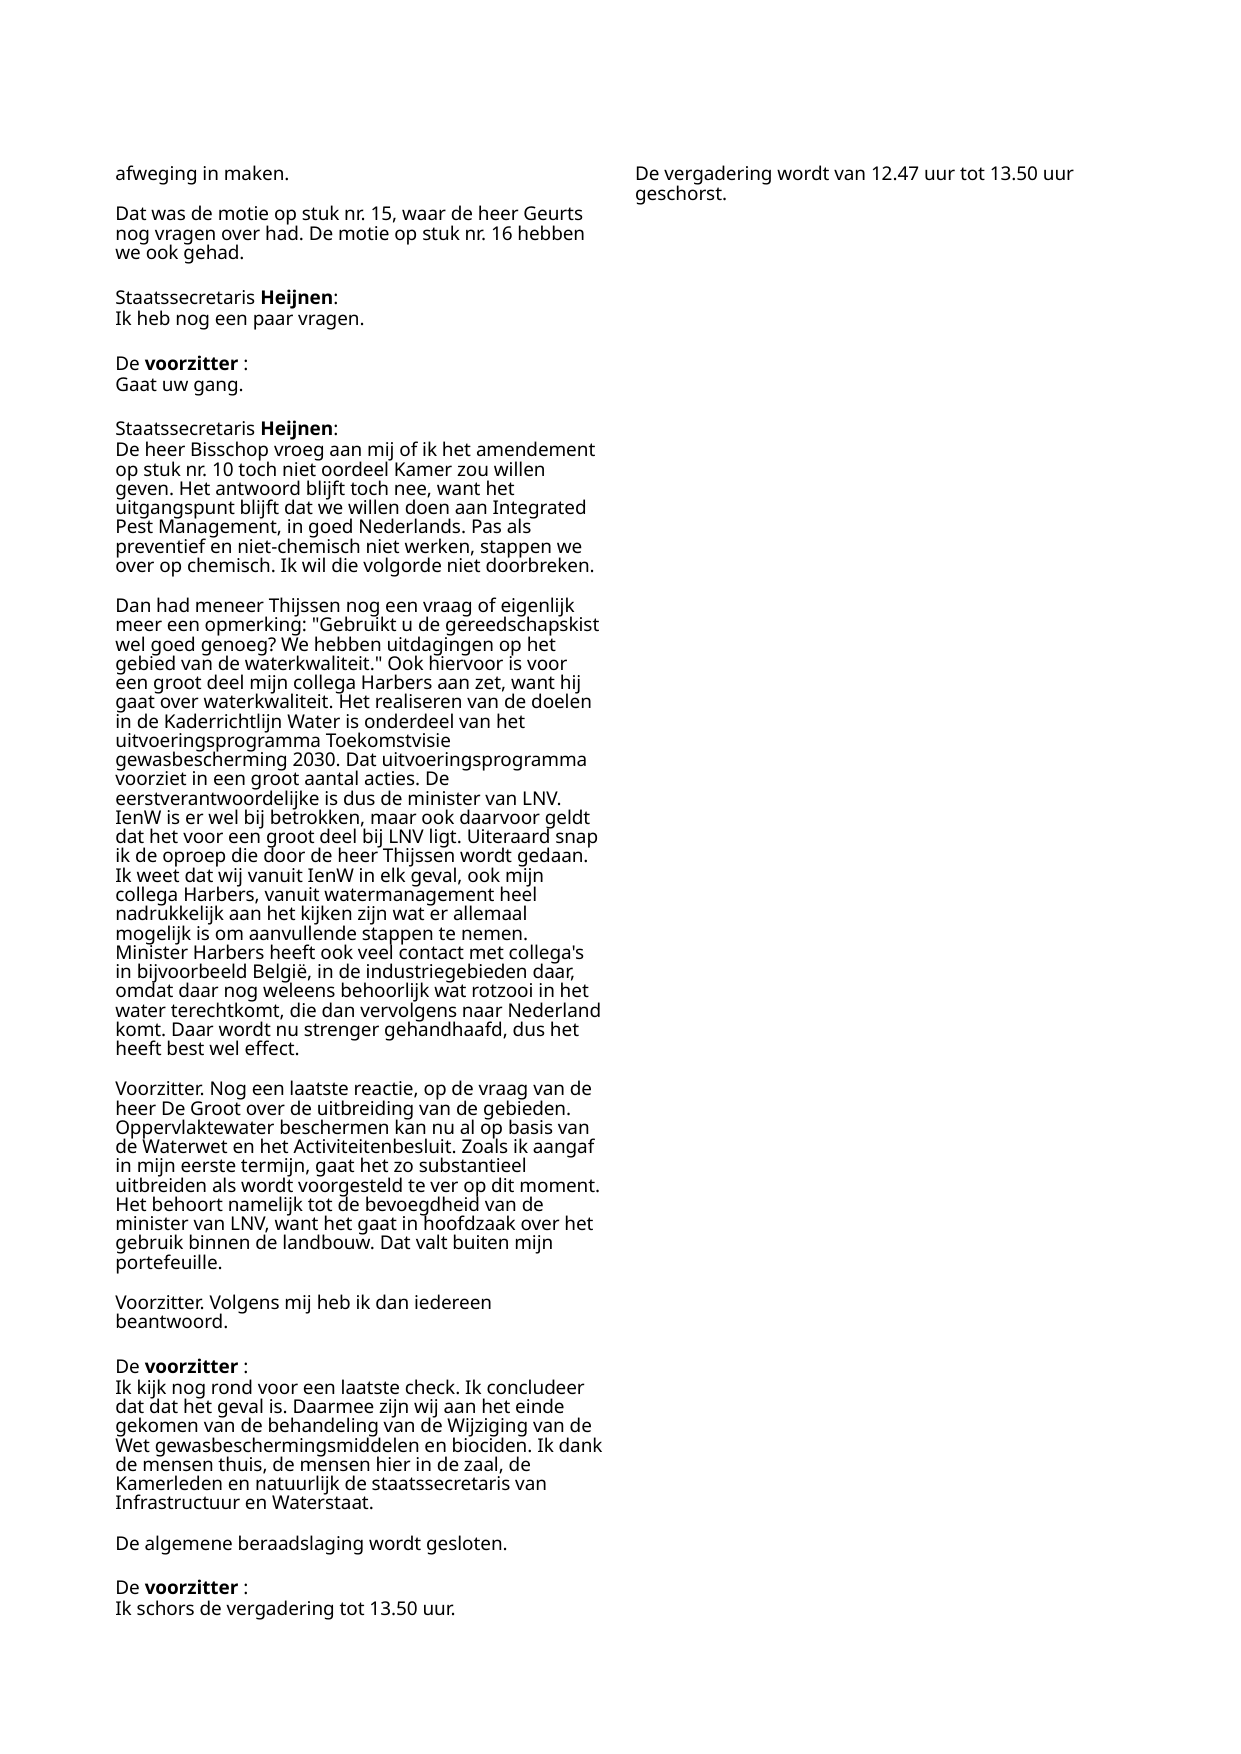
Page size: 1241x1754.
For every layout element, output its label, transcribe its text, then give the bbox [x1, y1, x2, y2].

text Staatssecretaris Heijnen: [115, 416, 605, 441]
text Ik schors de vergadering tot 13.50 uur. [115, 1600, 605, 1619]
text De voorzitter : [115, 350, 605, 376]
text De heer Bisschop vroeg aan mij of ik het amendement op stuk nr. 10 toch niet oordeel Kamer zou willen geven. Het antwoord blijft toch nee, want het uitgangspunt blijft dat we willen doen aan Integrated Pest Management, in goed Nederlands. Pas als preventief en niet-chemisch niet werken, stappen we over op chemisch. Ik wil die volgorde niet doorbreken. [115, 441, 605, 576]
text De voorzitter : [115, 1353, 605, 1379]
text Voorzitter. Volgens mij heb ik dan iedereen beantwoord. [115, 1294, 605, 1332]
text afweging in maken. [115, 165, 605, 184]
text Dan had meneer Thijssen nog een vraag of eigenlijk meer een opmerking: "Gebruikt u de gereedschapskist wel goed genoeg? We hebben uitdagingen op het gebied van de waterkwaliteit." Ook hiervoor is voor een groot deel mijn collega Harbers aan zet, want hij gaat over waterkwaliteit. Het realiseren van de doelen in de Kaderrichtlijn Water is onderdeel van het uitvoeringsprogramma Toekomstvisie gewasbescherming 2030. Dat uitvoeringsprogramma voorziet in een groot aantal acties. De eerstverantwoordelijke is dus de minister van LNV. IenW is er wel bij betrokken, maar ook daarvoor geldt dat het voor een groot deel bij LNV ligt. Uiteraard snap ik de oproep die door de heer Thijssen wordt gedaan. Ik weet dat wij vanuit IenW in elk geval, ook mijn collega Harbers, vanuit watermanagement heel nadrukkelijk aan het kijken zijn wat er allemaal mogelijk is om aanvullende stappen te nemen. Minister Harbers heeft ook veel contact met collega's in bijvoorbeeld België, in de industriegebieden daar, omdat daar nog weleens behoorlijk wat rotzooi in het water terechtkomt, die dan vervolgens naar Nederland komt. Daar wordt nu strenger gehandhaafd, dus het heeft best wel effect. [115, 597, 605, 1059]
text Staatssecretaris Heijnen: [115, 284, 605, 310]
text Ik heb nog een paar vragen. [115, 310, 605, 329]
text Dat was de motie op stuk nr. 15, waar de heer Geurts nog vragen over had. De motie op stuk nr. 16 hebben we ook gehad. [115, 205, 605, 263]
text Ik kijk nog rond voor een laatste check. Ik concludeer dat dat het geval is. Daarmee zijn wij aan het einde gekomen van de behandeling van de Wijziging van de Wet gewasbeschermingsmiddelen en biociden. Ik dank de mensen thuis, de mensen hier in de zaal, de Kamerleden en natuurlijk de staatssecretaris van Infrastructuur en Waterstaat. [115, 1379, 605, 1514]
text De vergadering wordt van 12.47 uur tot 13.50 uur geschorst. [635, 165, 1125, 204]
text Voorzitter. Nog een laatste reactie, op de vraag van de heer De Groot over de uitbreiding van de gebieden. Oppervlaktewater beschermen kan nu al op basis van de Waterwet en het Activiteitenbesluit. Zoals ik aangaf in mijn eerste termijn, gaat het zo substantieel uitbreiden als wordt voorgesteld te ver op dit moment. Het behoort namelijk tot de bevoegdheid van de minister van LNV, want het gaat in hoofdzaak over het gebruik binnen de landbouw. Dat valt buiten mijn portefeuille. [115, 1080, 605, 1273]
text Gaat uw gang. [115, 376, 605, 395]
text De voorzitter : [115, 1574, 605, 1600]
text De algemene beraadslaging wordt gesloten. [115, 1534, 605, 1554]
